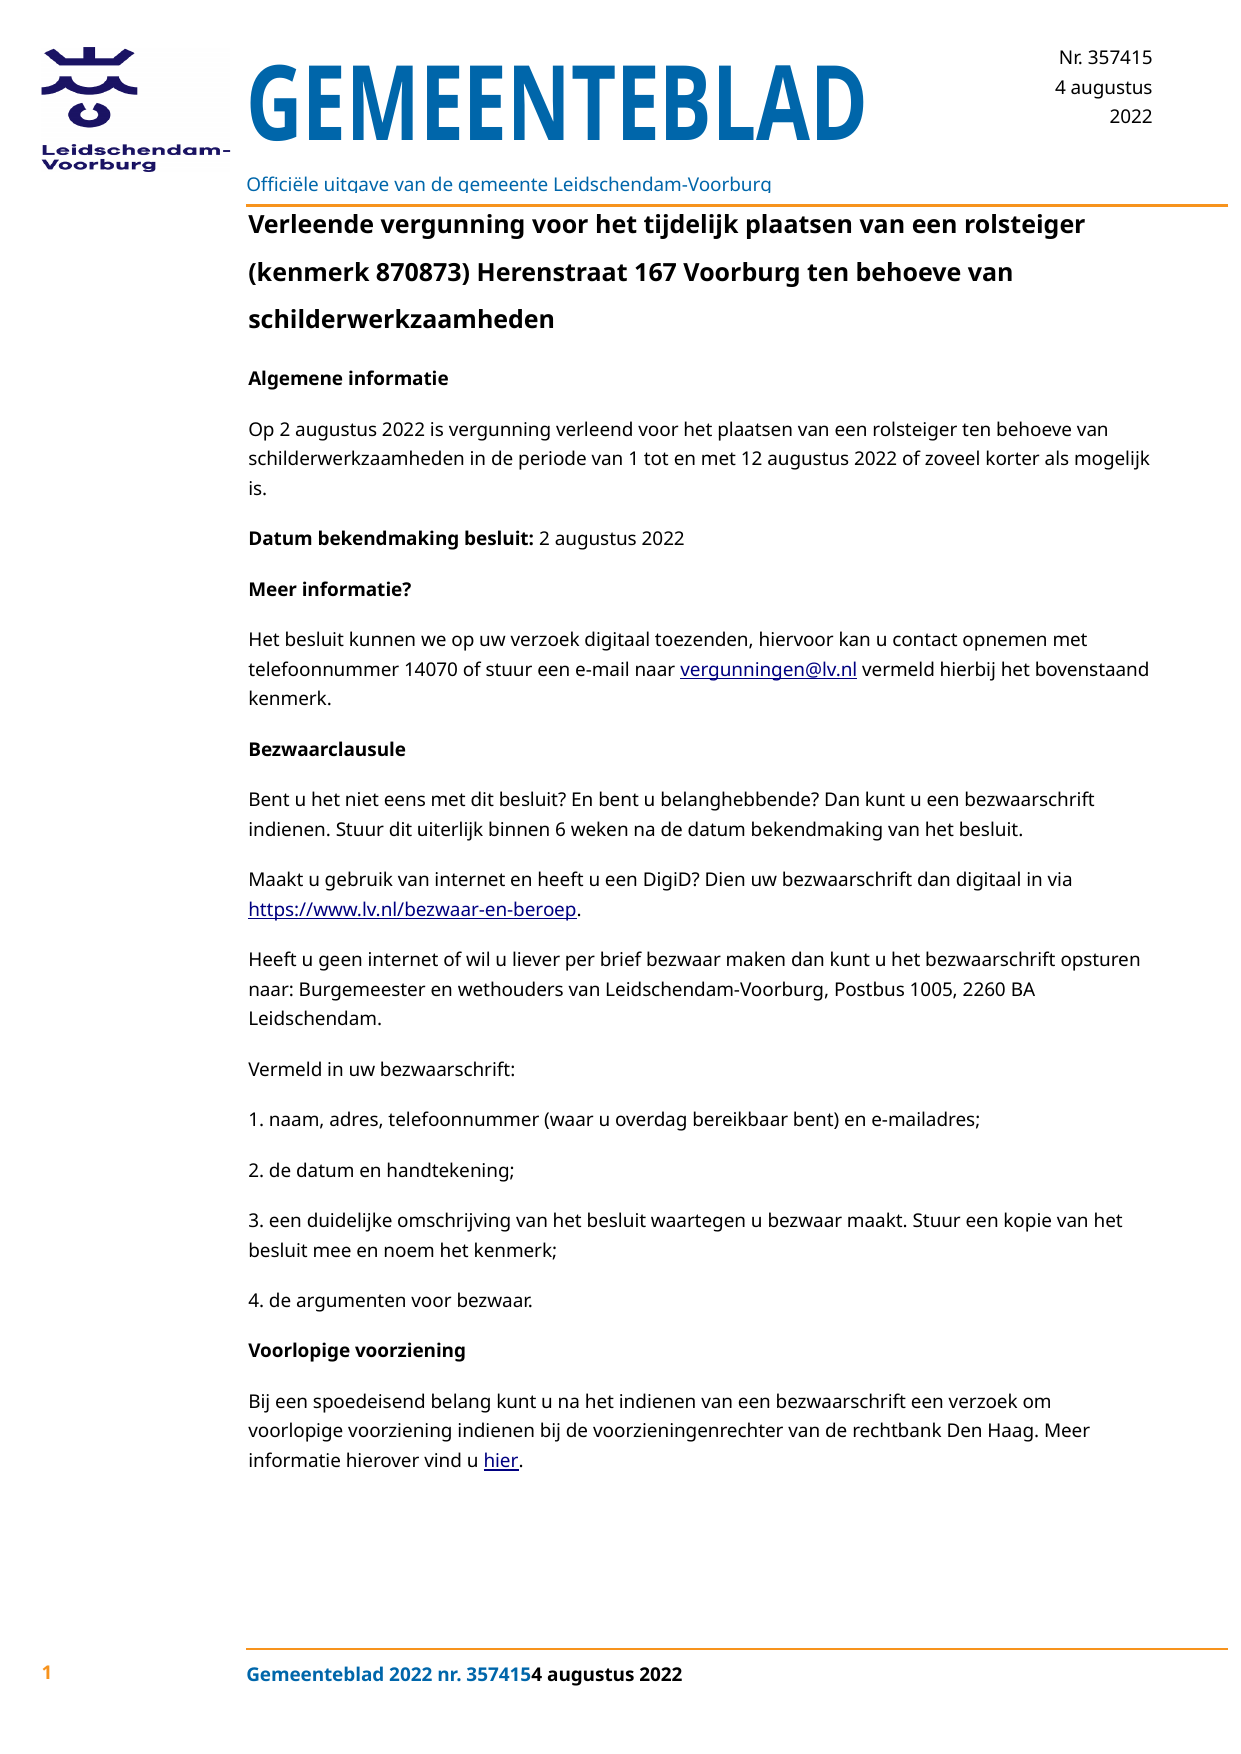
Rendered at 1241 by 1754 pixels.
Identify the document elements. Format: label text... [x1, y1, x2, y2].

text 3. een duidelijke omschrijving van het besluit waartegen u bezwaar maakt. Stuur een kopie van het besluit mee en noem het kenmerk; [248, 1207, 1152, 1262]
text 4. de argumenten voor bezwaar. [248, 1287, 1152, 1313]
text Verleende vergunning voor het tijdelijk plaatsen van een rolsteiger (kenmerk 870873) Herenstraat 167 Voorburg ten behoeve van schilderwerkzaamheden [248, 207, 1152, 336]
text Meer informatie? [248, 576, 1152, 602]
text Voorlopige voorziening [248, 1338, 1152, 1363]
text Het besluit kunnen we op uw verzoek digitaal toezenden, hiervoor kan u contact opnemen met telefoonnummer 14070 of stuur een e-mail naar vergunningen@lv.nl vermeld hierbij het bovenstaand kenmerk. [248, 626, 1152, 711]
text Op 2 augustus 2022 is vergunning verleend voor het plaatsen van een rolsteiger ten behoeve van schilderwerkzaamheden in de periode van 1 tot en met 12 augustus 2022 of zoveel korter als mogelijk is. [248, 416, 1152, 501]
text Maakt u gebruik van internet en heeft u een DigiD? Dien uw bezwaarschrift dan digitaal in via https://www.lv.nl/bezwaar-en-beroep. [248, 866, 1152, 922]
text Bezwaarclausule [248, 736, 1152, 762]
text Heeft u geen internet of wil u liever per brief bezwaar maken dan kunt u het bezwaarschrift opsturen naar: Burgemeester en wethouders van Leidschendam-Voorburg, Postbus 1005, 2260 BA Leidschendam. [248, 946, 1152, 1031]
text Algemene informatie [248, 366, 1152, 391]
text Datum bekendmaking besluit: 2 augustus 2022 [248, 526, 1152, 551]
text 2. de datum en handtekening; [248, 1157, 1152, 1182]
picture [41, 47, 231, 172]
text Bij een spoedeisend belang kunt u na het indienen van een bezwaarschrift een verzoek om voorlopige voorziening indienen bij de voorzieningenrechter van de rechtbank Den Haag. Meer informatie hierover vind u hier. [248, 1388, 1152, 1473]
text 1. naam, adres, telefoonnummer (waar u overdag bereikbaar bent) en e-mailadres; [248, 1106, 1152, 1132]
text Bent u het niet eens met dit besluit? En bent u belanghebbende? Dan kunt u een bezwaarschrift indienen. Stuur dit uiterlijk binnen 6 weken na de datum bekendmaking van het besluit. [248, 786, 1152, 842]
text Vermeld in uw bezwaarschrift: [248, 1056, 1152, 1082]
